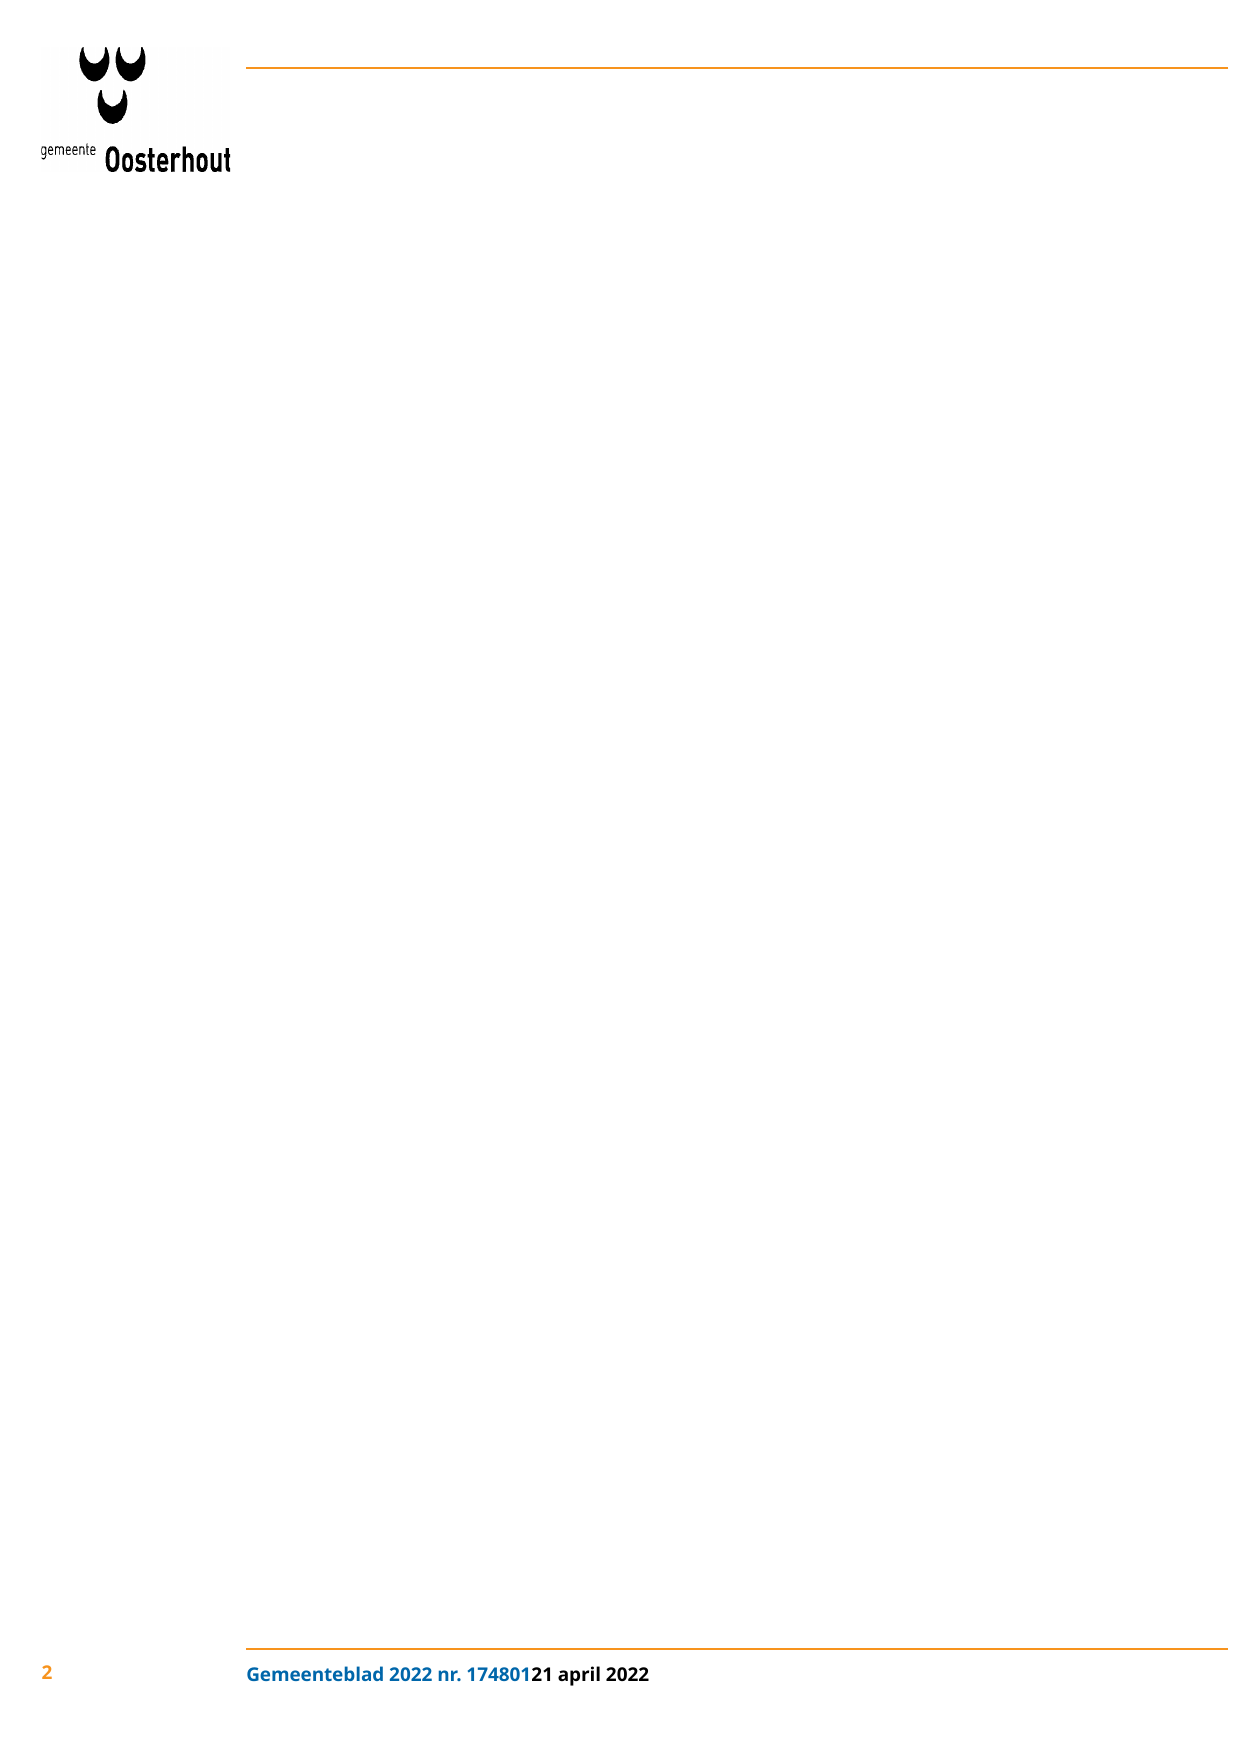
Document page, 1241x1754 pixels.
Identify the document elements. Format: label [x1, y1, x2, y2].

picture [41, 47, 231, 172]
